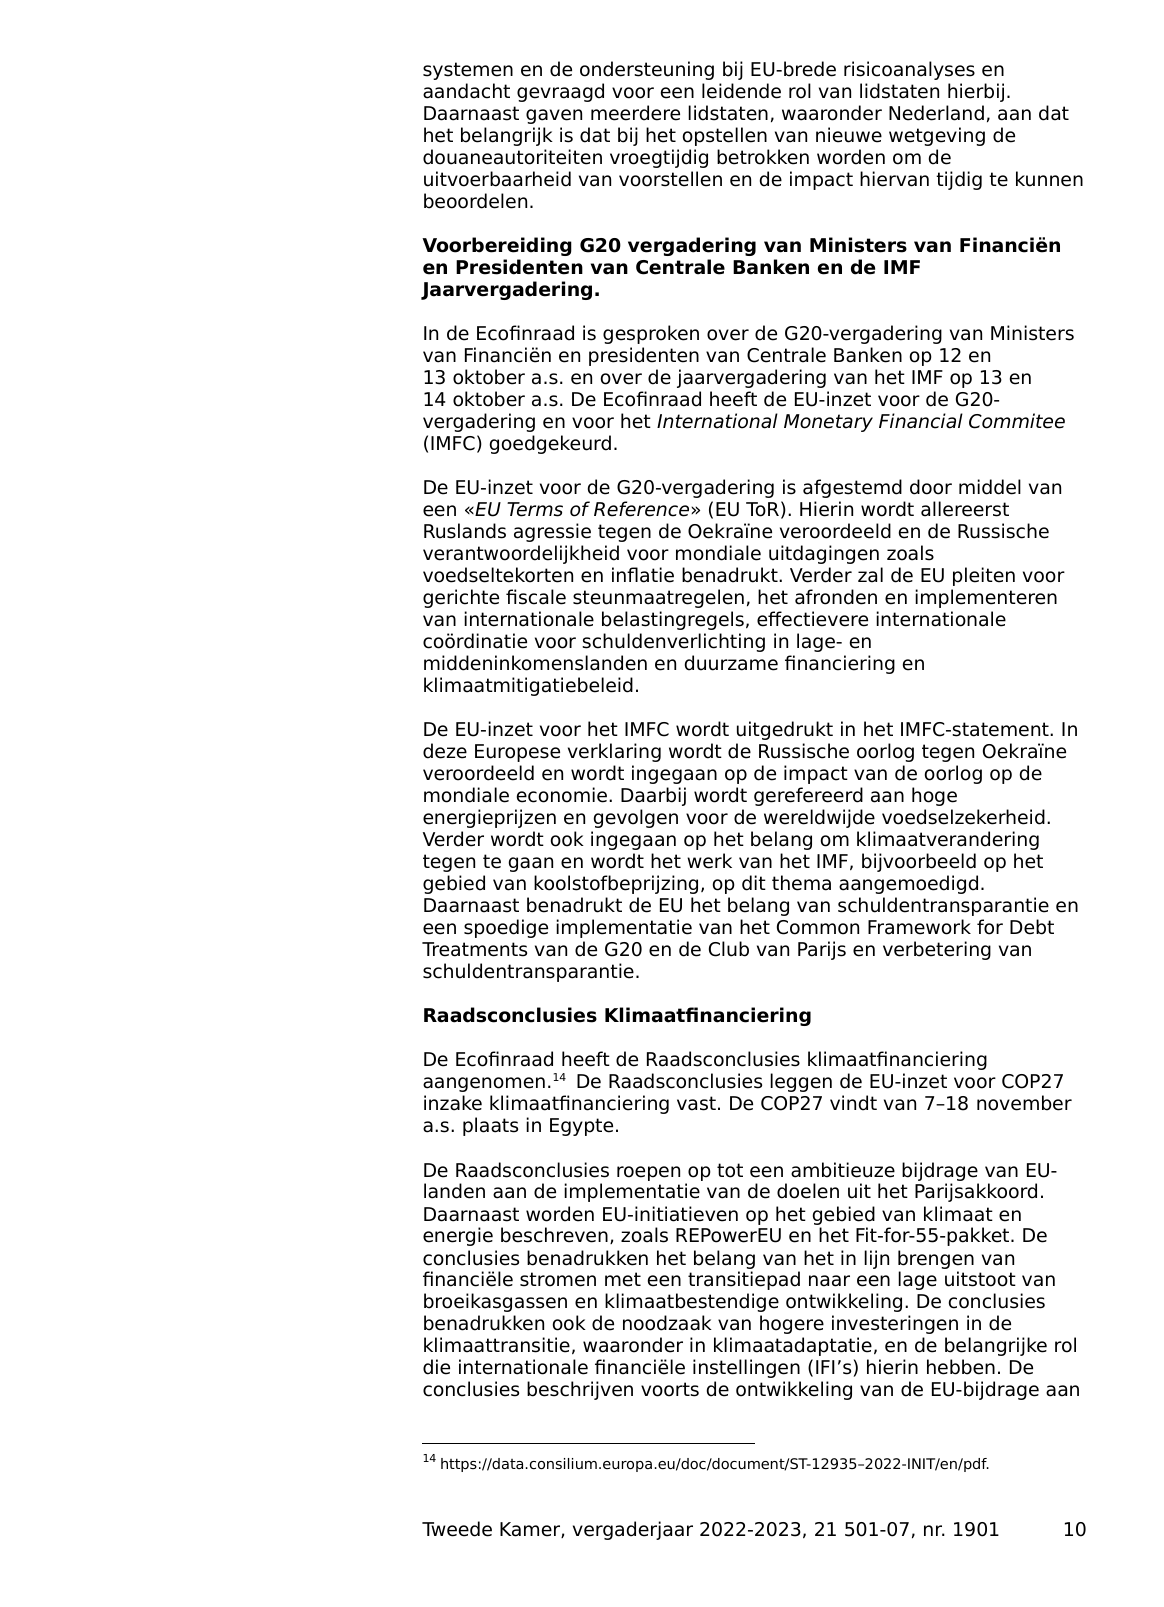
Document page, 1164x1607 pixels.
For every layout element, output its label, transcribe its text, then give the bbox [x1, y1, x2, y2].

text systemen en de ondersteuning bij EU-brede risicoanalyses en aandacht gevraagd voor een leidende rol van lidstaten hierbij. Daarnaast gaven meerdere lidstaten, waaronder Nederland, aan dat het belangrijk is dat bij het opstellen van nieuwe wetgeving de douaneautoriteiten vroegtijdig betrokken worden om de uitvoerbaarheid van voorstellen en de impact hiervan tijdig te kunnen beoordelen. [422, 59, 1087, 213]
text De EU-inzet voor het IMFC wordt uitgedrukt in het IMFC-statement. In deze Europese verklaring wordt de Russische oorlog tegen Oekraïne veroordeeld en wordt ingegaan op de impact van de oorlog op de mondiale economie. Daarbij wordt gerefereerd aan hoge energieprijzen en gevolgen voor de wereldwijde voedselzekerheid. Verder wordt ook ingegaan op het belang om klimaatverandering tegen te gaan en wordt het werk van het IMF, bijvoorbeeld op het gebied van koolstofbeprijzing, op dit thema aangemoedigd. Daarnaast benadrukt de EU het belang van schuldentransparantie en een spoedige implementatie van het Common Framework for Debt Treatments van de G20 en de Club van Parijs en verbetering van schuldentransparantie. [422, 719, 1087, 983]
text https://data.consilium.europa.eu/doc/document/ST-12935–2022-INIT/en/pdf. [422, 1452, 1087, 1474]
subtitle Voorbereiding G20 vergadering van Ministers van Financiën en Presidenten van Centrale Banken en de IMF Jaarvergadering. [422, 235, 1087, 301]
text De Ecofinraad heeft de Raadsconclusies klimaatfinanciering aangenomen. De Raadsconclusies leggen de EU-inzet voor COP27 inzake klimaatfinanciering vast. De COP27 vindt van 7–18 november a.s. plaats in Egypte. [422, 1049, 1087, 1137]
text De EU-inzet voor de G20-vergadering is afgestemd door middel van een «EU Terms of Reference» (EU ToR). Hierin wordt allereerst Ruslands agressie tegen de Oekraïne veroordeeld en de Russische verantwoordelijkheid voor mondiale uitdagingen zoals voedseltekorten en inflatie benadrukt. Verder zal de EU pleiten voor gerichte fiscale steunmaatregelen, het afronden en implementeren van internationale belastingregels, effectievere internationale coördinatie voor schuldenverlichting in lage- en middeninkomenslanden en duurzame financiering en klimaatmitigatiebeleid. [422, 477, 1087, 697]
subtitle Raadsconclusies Klimaatfinanciering [422, 1005, 1087, 1027]
text De Raadsconclusies roepen op tot een ambitieuze bijdrage van EU-landen aan de implementatie van de doelen uit het Parijsakkoord. Daarnaast worden EU-initiatieven op het gebied van klimaat en energie beschreven, zoals REPowerEU en het Fit-for-55-pakket. De conclusies benadrukken het belang van het in lijn brengen van financiële stromen met een transitiepad naar een lage uitstoot van broeikasgassen en klimaatbestendige ontwikkeling. De conclusies benadrukken ook de noodzaak van hogere investeringen in de klimaattransitie, waaronder in klimaatadaptatie, en de belangrijke rol die internationale financiële instellingen (IFI’s) hierin hebben. De conclusies beschrijven voorts de ontwikkeling van de EU-bijdrage aan [422, 1159, 1087, 1401]
text In de Ecofinraad is gesproken over de G20-vergadering van Ministers van Financiën en presidenten van Centrale Banken op 12 en 13 oktober a.s. en over de jaarvergadering van het IMF op 13 en 14 oktober a.s. De Ecofinraad heeft de EU-inzet voor de G20-vergadering en voor het International Monetary Financial Commitee (IMFC) goedgekeurd. [422, 323, 1087, 455]
